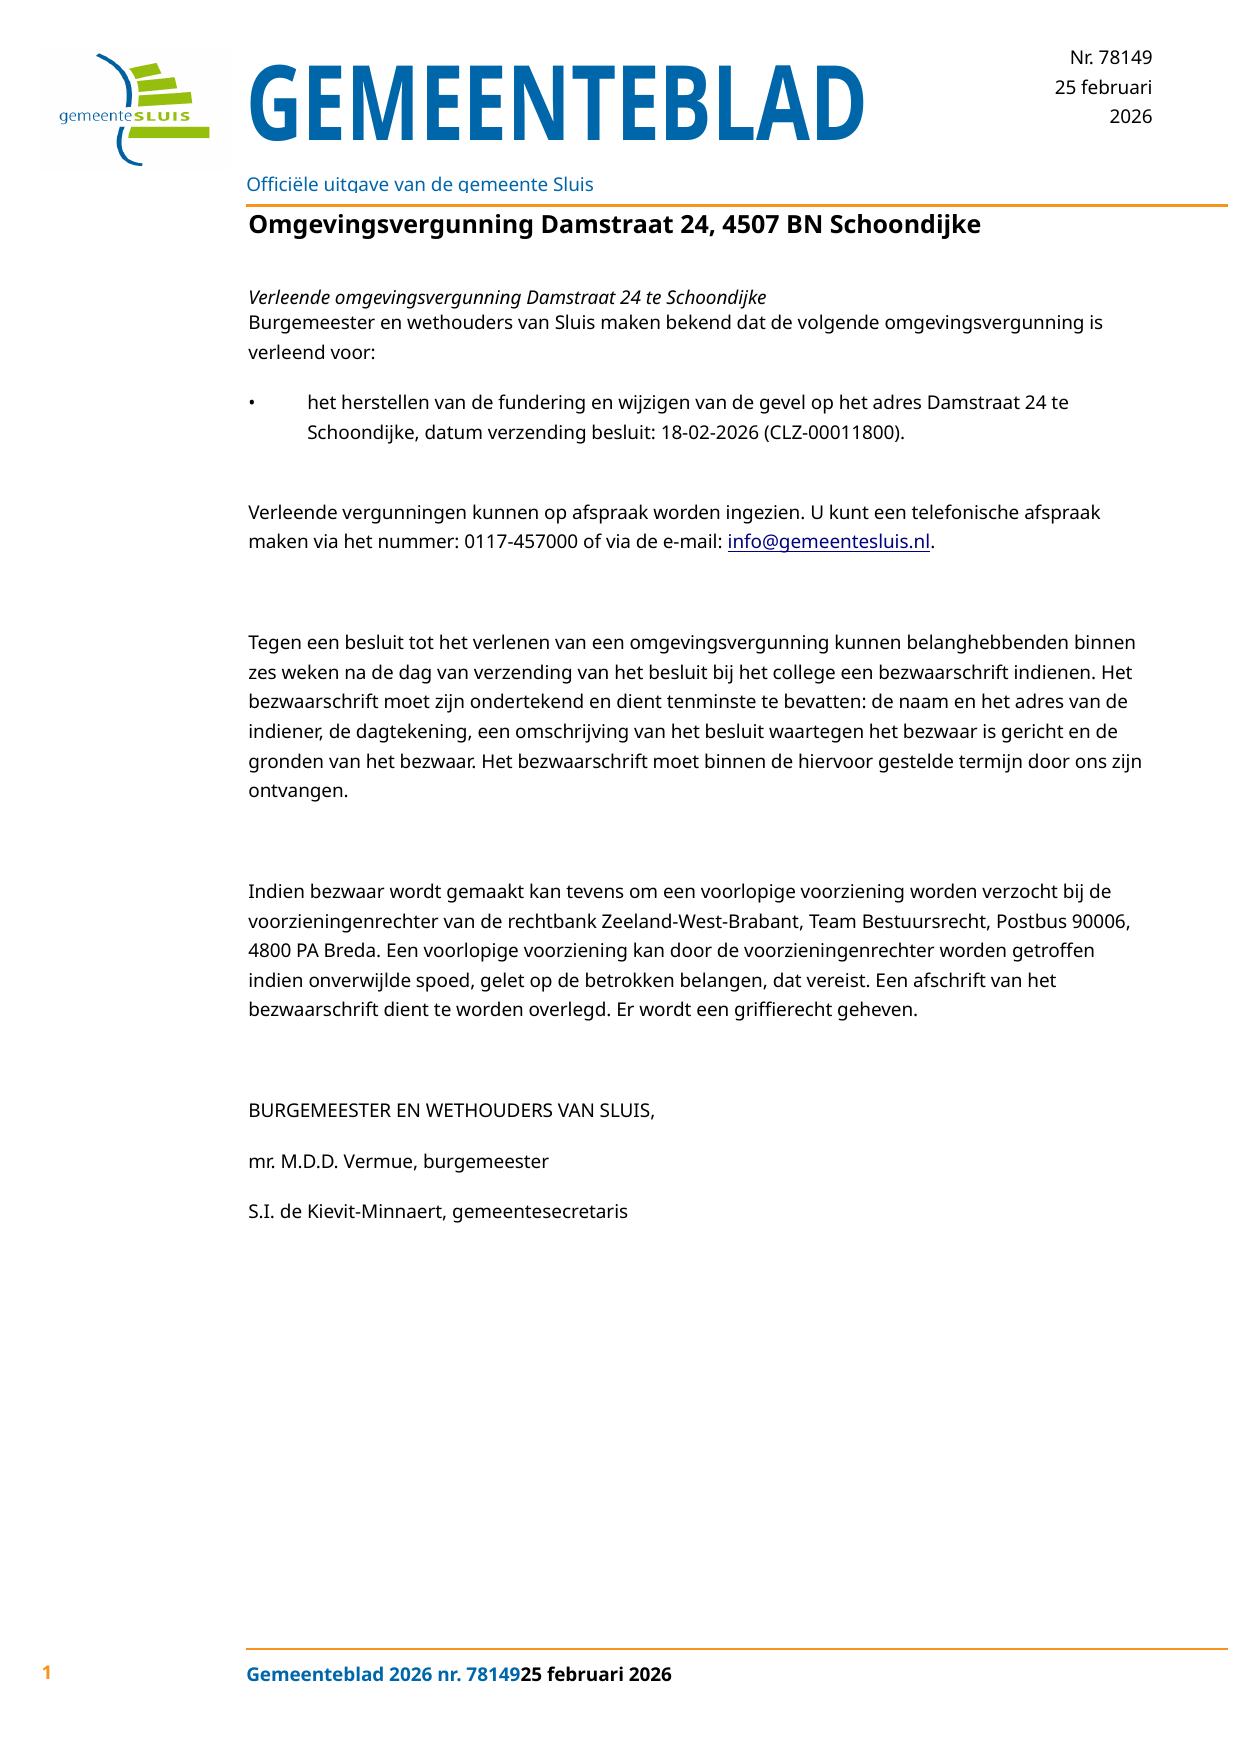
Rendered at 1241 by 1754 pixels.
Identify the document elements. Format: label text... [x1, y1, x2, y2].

picture [41, 47, 231, 172]
text Verleende vergunningen kunnen op afspraak worden ingezien. U kunt een telefonische afspraak maken via het nummer: 0117-457000 of via de e-mail: info@gemeentesluis.nl. [248, 499, 1152, 554]
text Verleende omgevingsvergunning Damstraat 24 te Schoondijke [248, 284, 1152, 309]
text Burgemeester en wethouders van Sluis maken bekend dat de volgende omgevingsvergunning is verleend voor: [248, 309, 1152, 365]
text Tegen een besluit tot het verlenen van een omgevingsvergunning kunnen belanghebbenden binnen zes weken na de dag van verzending van het besluit bij het college een bezwaarschrift indienen. Het bezwaarschrift moet zijn ondertekend en dient tenminste te bevatten: de naam en het adres van de indiener, de dagtekening, een omschrijving van het besluit waartegen het bezwaar is gericht en de gronden van het bezwaar. Het bezwaarschrift moet binnen de hiervoor gestelde termijn door ons zijn ontvangen. [248, 629, 1152, 803]
text S.I. de Kievit-Minnaert, gemeentesecretaris [248, 1198, 1152, 1224]
text Omgevingsvergunning Damstraat 24, 4507 BN Schoondijke [248, 207, 1152, 241]
text Indien bezwaar wordt gemaakt kan tevens om een voorlopige voorziening worden verzocht bij de voorzieningenrechter van de rechtbank Zeeland-West-Brabant, Team Bestuursrecht, Postbus 90006, 4800 PA Breda. Een voorlopige voorziening kan door de voorzieningenrechter worden getroffen indien onverwijlde spoed, gelet op de betrokken belangen, dat vereist. Een afschrift van het bezwaarschrift dient te worden overlegd. Er wordt een griffierecht geheven. [248, 878, 1152, 1022]
list het herstellen van de fundering en wijzigen van de gevel op het adres Damstraat 24 te Schoondijke, datum verzending besluit: 18-02-2026 (CLZ-00011800). [248, 389, 1152, 445]
text mr. M.D.D. Vermue, burgemeester [248, 1148, 1152, 1174]
text BURGEMEESTER EN WETHOUDERS VAN SLUIS, [248, 1097, 1152, 1123]
